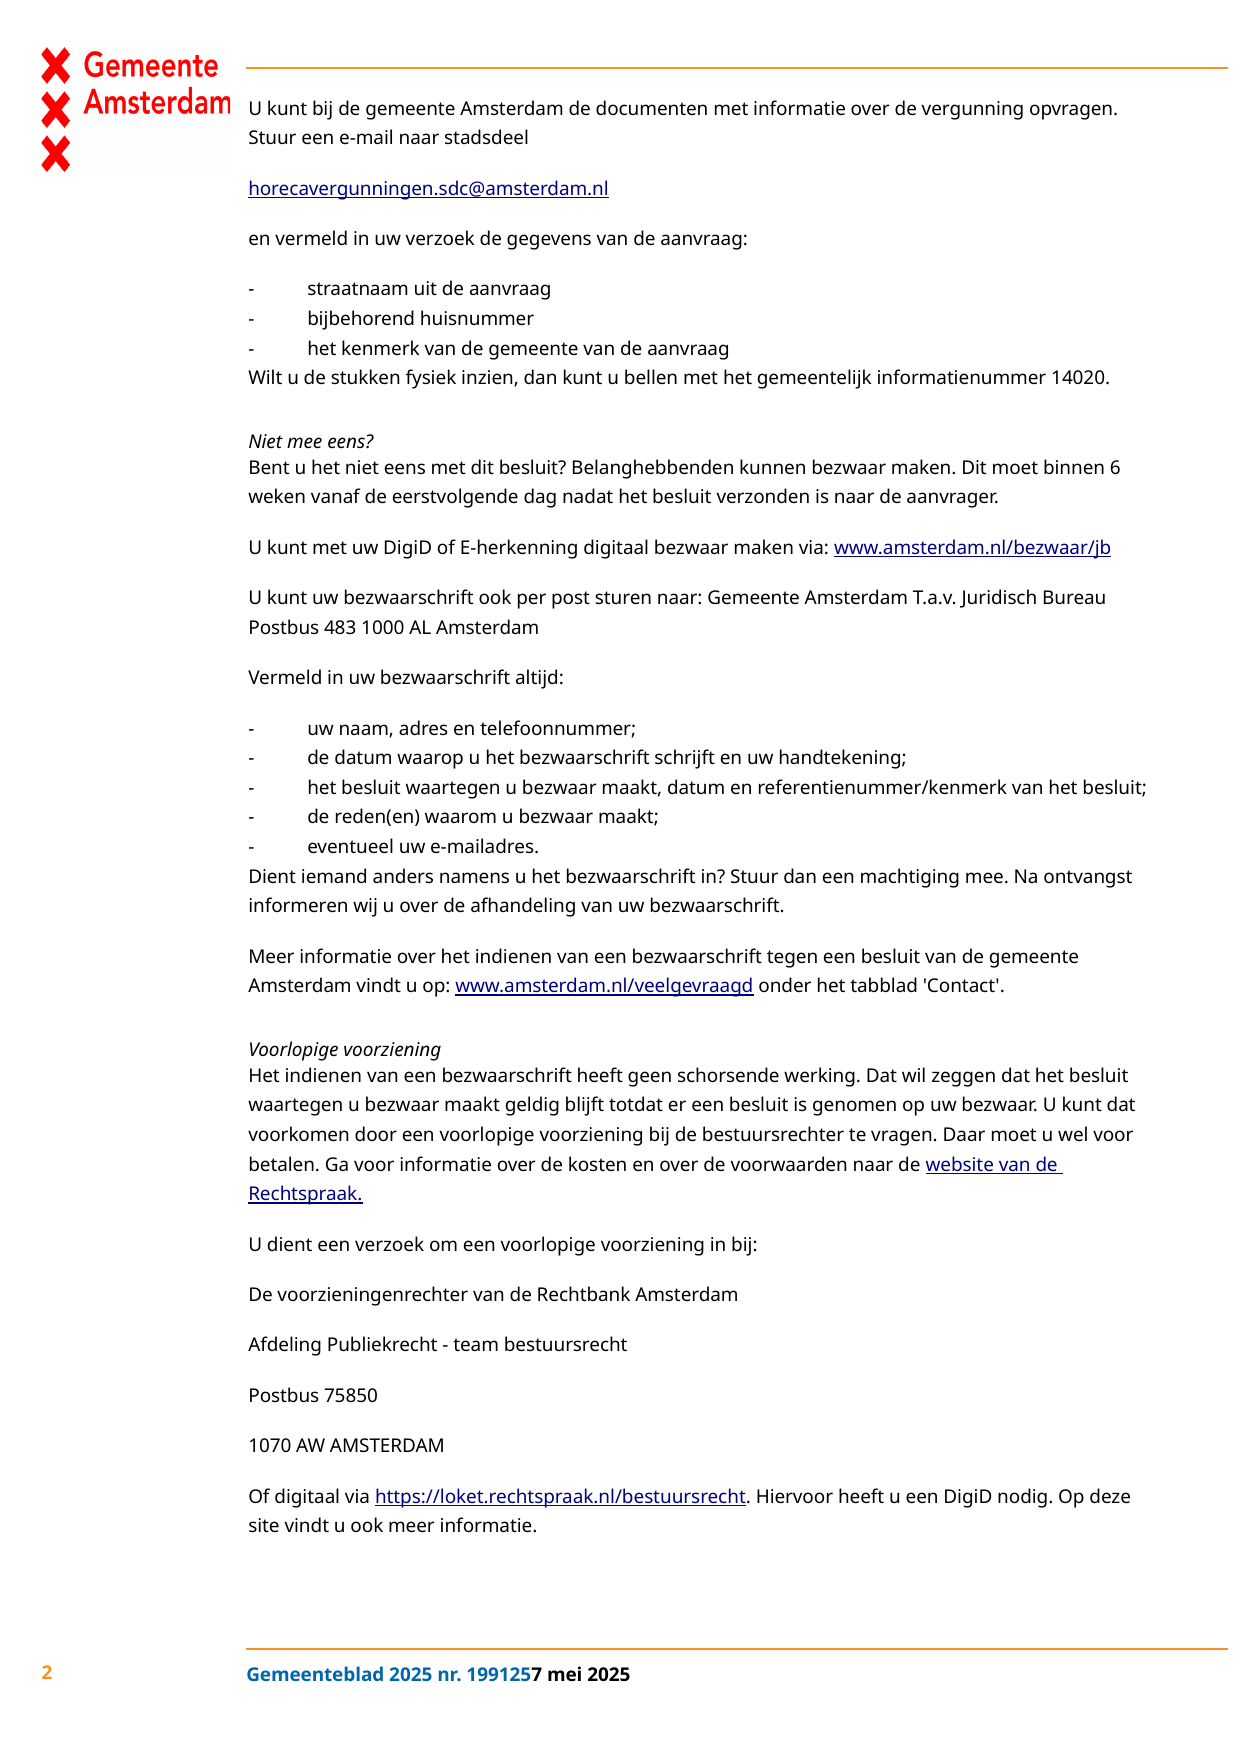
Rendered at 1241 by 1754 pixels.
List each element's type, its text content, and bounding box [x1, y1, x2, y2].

list de reden(en) waarom u bezwaar maakt; [248, 804, 1152, 829]
text U dient een verzoek om een voorlopige voorziening in bij: [248, 1231, 1152, 1257]
text Meer informatie over het indienen van een bezwaarschrift tegen een besluit van de gemeente Amsterdam vindt u op: www.amsterdam.nl/veelgevraagd onder het tabblad 'Contact'. [248, 943, 1152, 998]
text Dient iemand anders namens u het bezwaarschrift in? Stuur dan een machtiging mee. Na ontvangst informeren wij u over de afhandeling van uw bezwaarschrift. [248, 863, 1152, 918]
list straatnaam uit de aanvraag [248, 276, 1152, 301]
text Vermeld in uw bezwaarschrift altijd: [248, 664, 1152, 690]
list het kenmerk van de gemeente van de aanvraag [248, 335, 1152, 361]
list de datum waarop u het bezwaarschrift schrijft en uw handtekening; [248, 744, 1152, 770]
list eventueel uw e-mailadres. [248, 833, 1152, 859]
list bijbehorend huisnummer [248, 305, 1152, 331]
text Afdeling Publiekrecht - team bestuursrecht [248, 1332, 1152, 1357]
text Of digitaal via https://loket.rechtspraak.nl/bestuursrecht. Hiervoor heeft u een DigiD nodig. Op deze site vindt u ook meer informatie. [248, 1483, 1152, 1538]
list het besluit waartegen u bezwaar maakt, datum en referentienummer/kenmerk van het besluit; [248, 774, 1152, 800]
text Postbus 75850 [248, 1382, 1152, 1408]
text U kunt met uw DigiD of E-herkenning digitaal bezwaar maken via: www.amsterdam.nl/bezwaar/jb [248, 534, 1152, 560]
text U kunt uw bezwaarschrift ook per post sturen naar: Gemeente Amsterdam T.a.v. Juridisch Bureau Postbus 483 1000 AL Amsterdam [248, 584, 1152, 640]
text Voorlopige voorziening [248, 1036, 1152, 1062]
text Niet mee eens? [248, 428, 1152, 454]
text en vermeld in uw verzoek de gegevens van de aanvraag: [248, 225, 1152, 251]
text horecavergunningen.sdc@amsterdam.nl [248, 175, 1152, 201]
text Wilt u de stukken fysiek inzien, dan kunt u bellen met het gemeentelijk informatienummer 14020. [248, 364, 1152, 390]
text 1070 AW AMSTERDAM [248, 1432, 1152, 1458]
text De voorzieningenrechter van de Rechtbank Amsterdam [248, 1281, 1152, 1307]
text U kunt bij de gemeente Amsterdam de documenten met informatie over de vergunning opvragen. Stuur een e-mail naar stadsdeel [248, 95, 1152, 150]
picture [41, 47, 231, 172]
text Het indienen van een bezwaarschrift heeft geen schorsende werking. Dat wil zeggen dat het besluit waartegen u bezwaar maakt geldig blijft totdat er een besluit is genomen op uw bezwaar. U kunt dat voorkomen door een voorlopige voorziening bij de bestuursrechter te vragen. Daar moet u wel voor betalen. Ga voor informatie over de kosten en over de voorwaarden naar de website van de Rechtspraak. [248, 1062, 1152, 1206]
list uw naam, adres en telefoonnummer; [248, 715, 1152, 741]
text Bent u het niet eens met dit besluit? Belanghebbenden kunnen bezwaar maken. Dit moet binnen 6 weken vanaf de eerstvolgende dag nadat het besluit verzonden is naar de aanvrager. [248, 454, 1152, 509]
